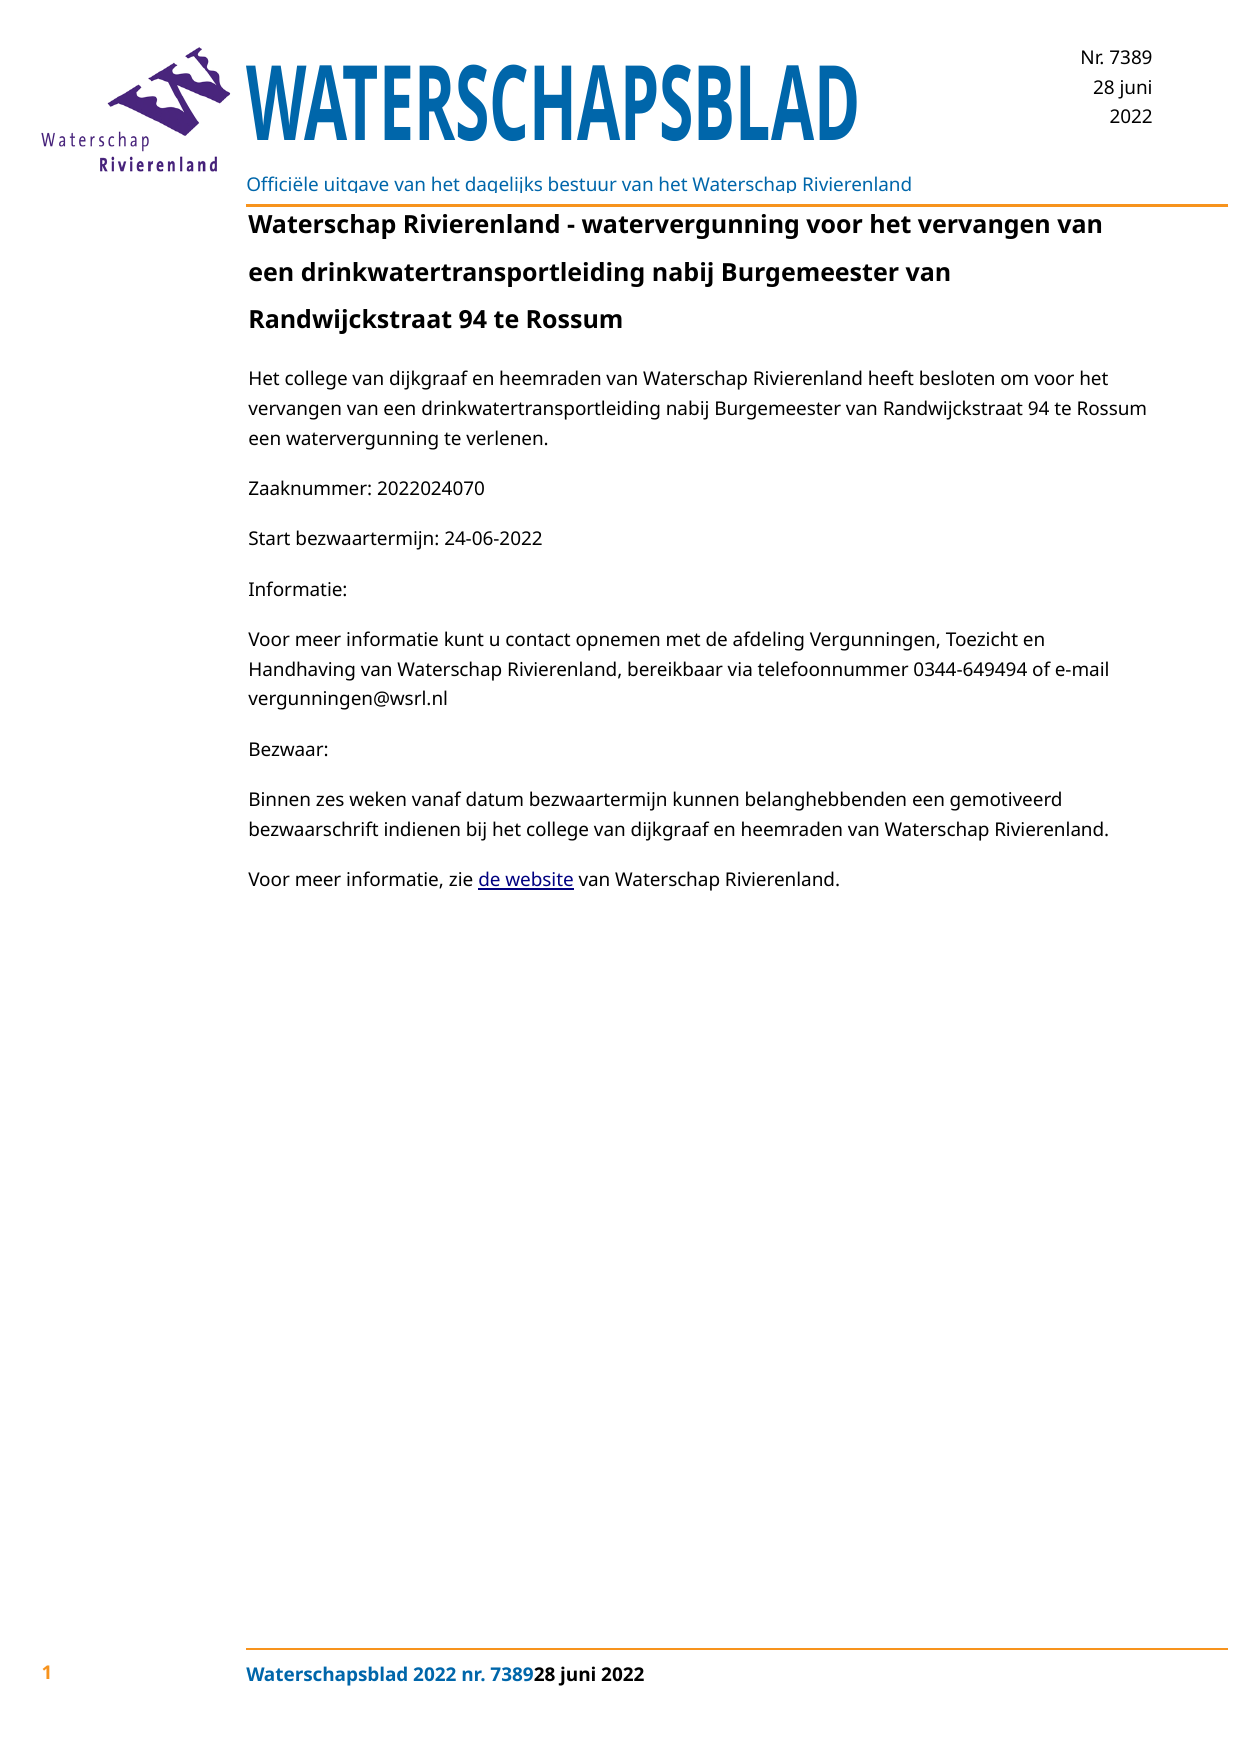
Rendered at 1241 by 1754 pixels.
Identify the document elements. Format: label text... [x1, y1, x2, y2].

text Informatie: [248, 576, 1152, 602]
text Start bezwaartermijn: 24-06-2022 [248, 526, 1152, 551]
text Voor meer informatie kunt u contact opnemen met de afdeling Vergunningen, Toezicht en Handhaving van Waterschap Rivierenland, bereikbaar via telefoonnummer 0344-649494 of e-mail vergunningen@wsrl.nl [248, 626, 1152, 711]
text Waterschap Rivierenland - watervergunning voor het vervangen van een drinkwatertransportleiding nabij Burgemeester van Randwijckstraat 94 te Rossum [248, 207, 1152, 336]
text Binnen zes weken vanaf datum bezwaartermijn kunnen belanghebbenden een gemotiveerd bezwaarschrift indienen bij het college van dijkgraaf en heemraden van Waterschap Rivierenland. [248, 786, 1152, 842]
picture [41, 47, 231, 172]
text Bezwaar: [248, 736, 1152, 762]
text Zaaknummer: 2022024070 [248, 475, 1152, 501]
text Voor meer informatie, zie de website van Waterschap Rivierenland. [248, 866, 1152, 892]
text Het college van dijkgraaf en heemraden van Waterschap Rivierenland heeft besloten om voor het vervangen van een drinkwatertransportleiding nabij Burgemeester van Randwijckstraat 94 te Rossum een watervergunning te verlenen. [248, 366, 1152, 450]
